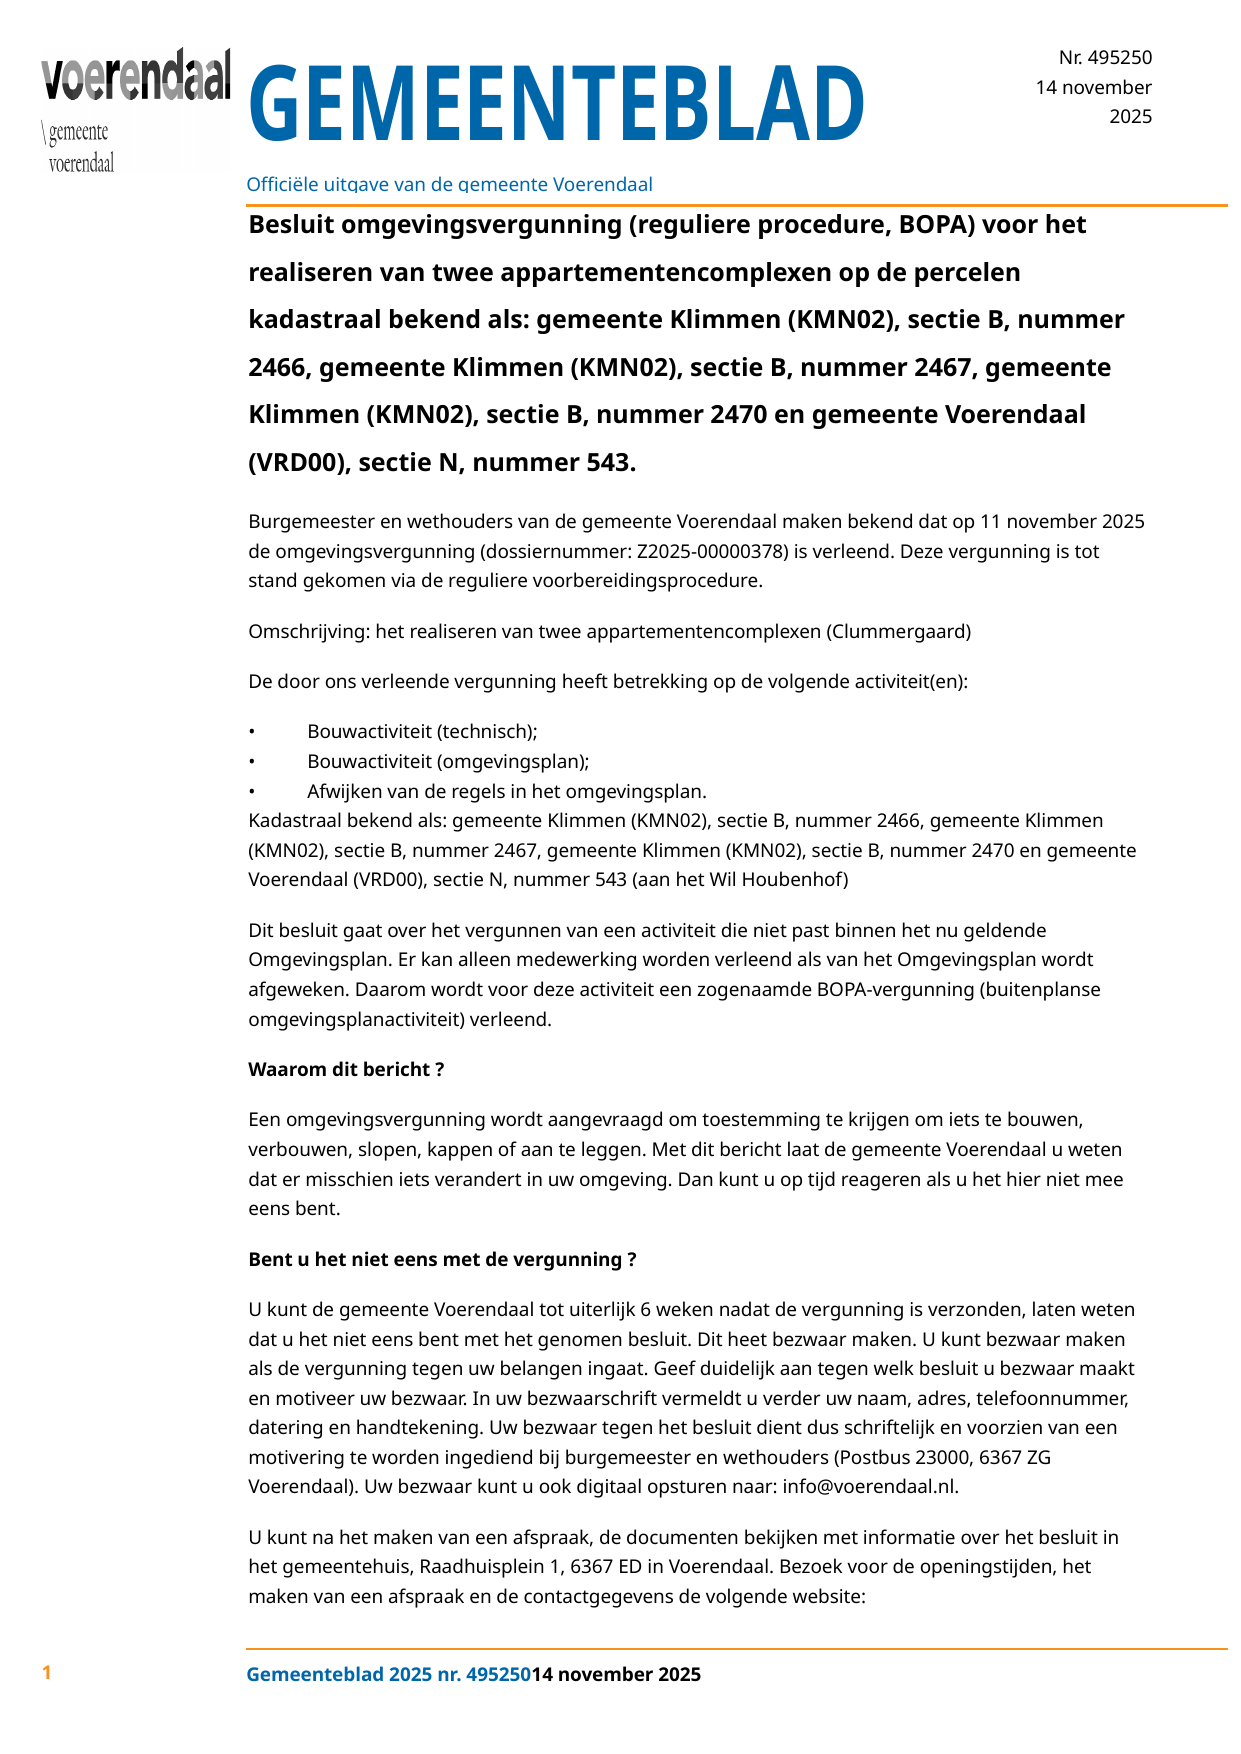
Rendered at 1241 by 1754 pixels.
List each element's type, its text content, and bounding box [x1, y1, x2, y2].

text U kunt de gemeente Voerendaal tot uiterlijk 6 weken nadat de vergunning is verzonden, laten weten dat u het niet eens bent met het genomen besluit. Dit heet bezwaar maken. U kunt bezwaar maken als de vergunning tegen uw belangen ingaat. Geef duidelijk aan tegen welk besluit u bezwaar maakt en motiveer uw bezwaar. In uw bezwaarschrift vermeldt u verder uw naam, adres, telefoonnummer, datering en handtekening. Uw bezwaar tegen het besluit dient dus schriftelijk en voorzien van een motivering te worden ingediend bij burgemeester en wethouders (Postbus 23000, 6367 ZG Voerendaal). Uw bezwaar kunt u ook digitaal opsturen naar: info@voerendaal.nl. [248, 1296, 1152, 1499]
text U kunt na het maken van een afspraak, de documenten bekijken met informatie over het besluit in het gemeentehuis, Raadhuisplein 1, 6367 ED in Voerendaal. Bezoek voor de openingstijden, het maken van een afspraak en de contactgegevens de volgende website: [248, 1524, 1152, 1609]
text Kadastraal bekend als: gemeente Klimmen (KMN02), sectie B, nummer 2466, gemeente Klimmen (KMN02), sectie B, nummer 2467, gemeente Klimmen (KMN02), sectie B, nummer 2470 en gemeente Voerendaal (VRD00), sectie N, nummer 543 (aan het Wil Houbenhof) [248, 807, 1152, 892]
text Waarom dit bericht ? [248, 1056, 1152, 1082]
text Burgemeester en wethouders van de gemeente Voerendaal maken bekend dat op 11 november 2025 de omgevingsvergunning (dossiernummer: Z2025-00000378) is verleend. Deze vergunning is tot stand gekomen via de reguliere voorbereidingsprocedure. [248, 508, 1152, 593]
list Afwijken van de regels in het omgevingsplan. [248, 778, 1152, 804]
list Bouwactiviteit (technisch); [248, 719, 1152, 744]
text Dit besluit gaat over het vergunnen van een activiteit die niet past binnen het nu geldende Omgevingsplan. Er kan alleen medewerking worden verleend als van het Omgevingsplan wordt afgeweken. Daarom wordt voor deze activiteit een zogenaamde BOPA-vergunning (buitenplanse omgevingsplanactiviteit) verleend. [248, 917, 1152, 1032]
text Een omgevingsvergunning wordt aangevraagd om toestemming te krijgen om iets te bouwen, verbouwen, slopen, kappen of aan te leggen. Met dit bericht laat de gemeente Voerendaal u weten dat er misschien iets verandert in uw omgeving. Dan kunt u op tijd reageren als u het hier niet mee eens bent. [248, 1107, 1152, 1221]
text Besluit omgevingsvergunning (reguliere procedure, BOPA) voor het realiseren van twee appartementencomplexen op de percelen kadastraal bekend als: gemeente Klimmen (KMN02), sectie B, nummer 2466, gemeente Klimmen (KMN02), sectie B, nummer 2467, gemeente Klimmen (KMN02), sectie B, nummer 2470 en gemeente Voerendaal (VRD00), sectie N, nummer 543. [248, 207, 1152, 479]
list Bouwactiviteit (omgevingsplan); [248, 748, 1152, 774]
text De door ons verleende vergunning heeft betrekking op de volgende activiteit(en): [248, 668, 1152, 694]
picture [41, 47, 231, 172]
text Omschrijving: het realiseren van twee appartementencomplexen (Clummergaard) [248, 618, 1152, 644]
text Bent u het niet eens met de vergunning ? [248, 1246, 1152, 1272]
